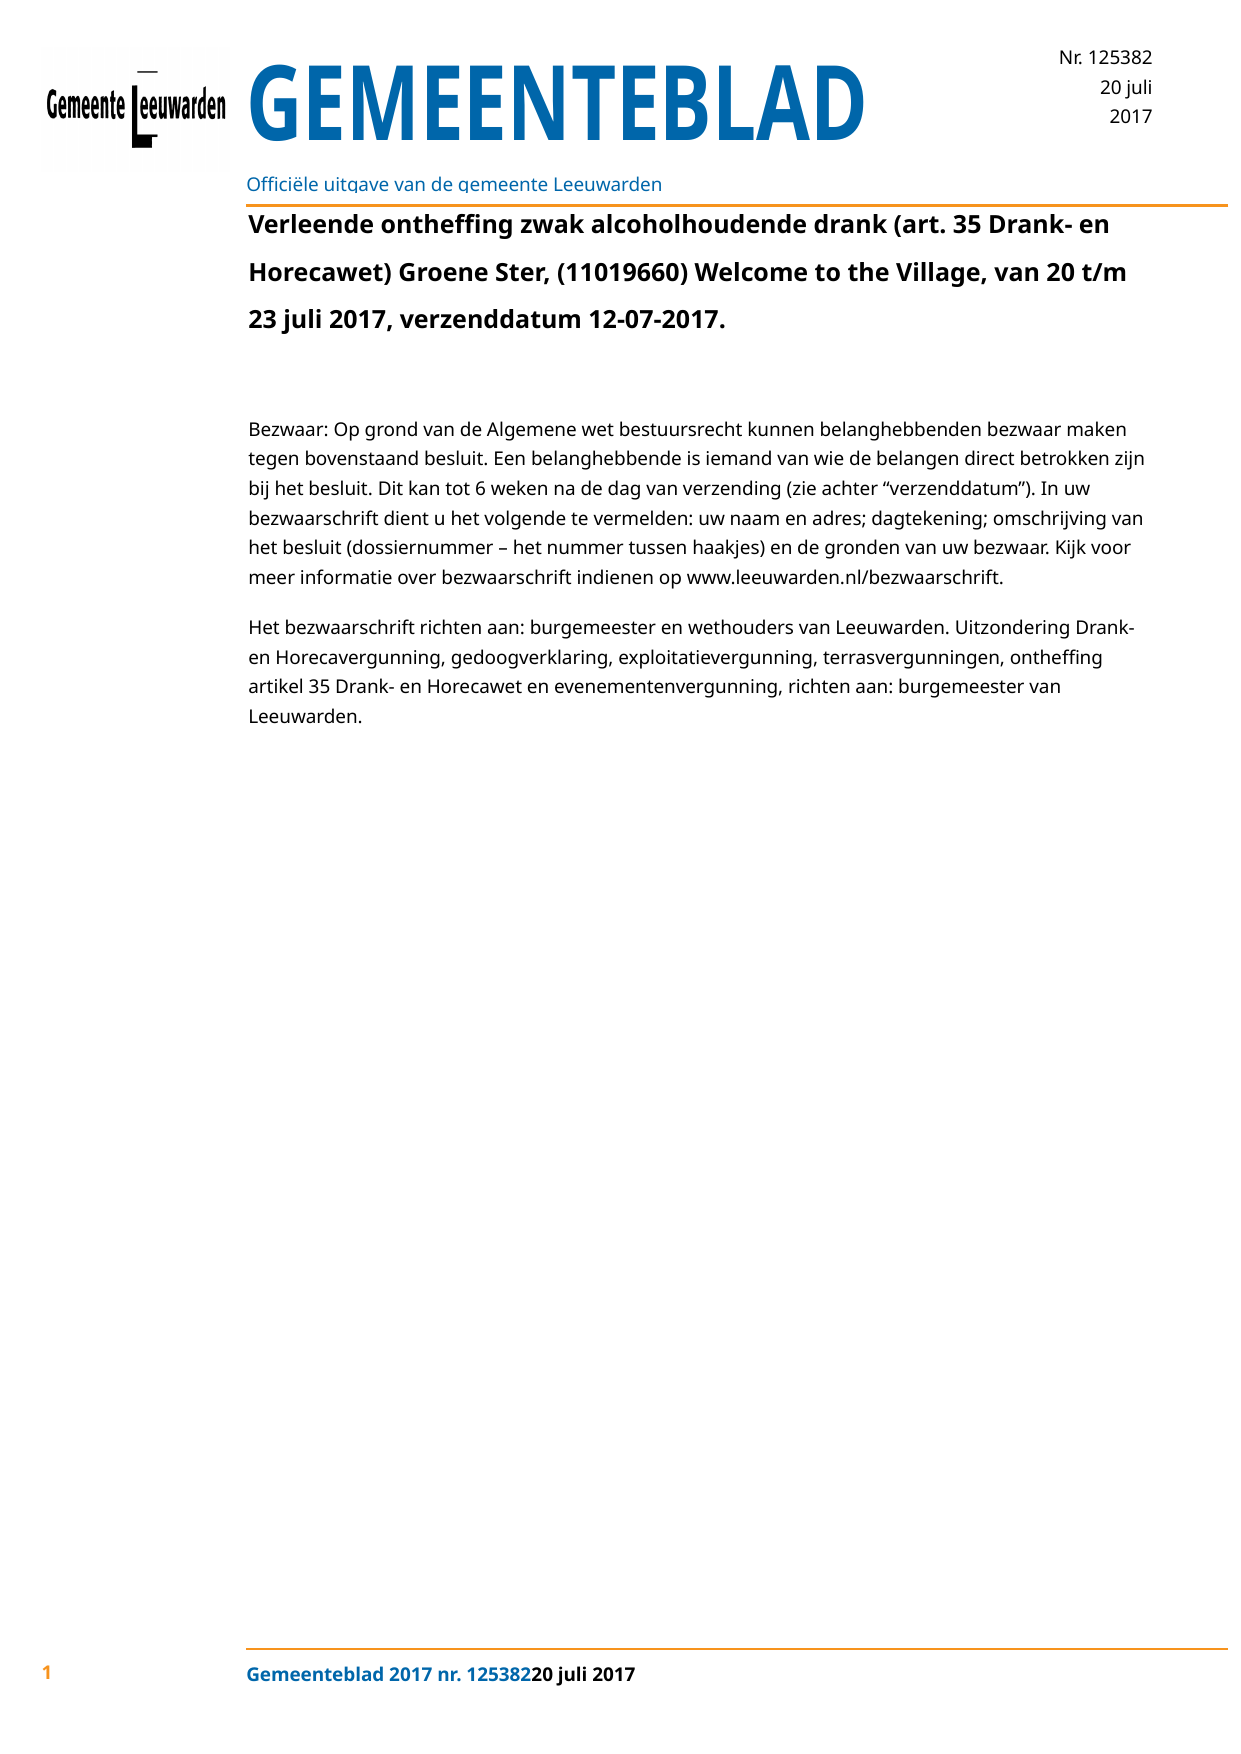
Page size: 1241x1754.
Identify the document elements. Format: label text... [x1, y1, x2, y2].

text Bezwaar: Op grond van de Algemene wet bestuursrecht kunnen belanghebbenden bezwaar maken tegen bovenstaand besluit. Een belanghebbende is iemand van wie de belangen direct betrokken zijn bij het besluit. Dit kan tot 6 weken na de dag van verzending (zie achter “verzenddatum”). In uw bezwaarschrift dient u het volgende te vermelden: uw naam en adres; dagtekening; omschrijving van het besluit (dossiernummer – het nummer tussen haakjes) en de gronden van uw bezwaar. Kijk voor meer informatie over bezwaarschrift indienen op www.leeuwarden.nl/bezwaarschrift. [248, 416, 1152, 589]
text Verleende ontheffing zwak alcoholhoudende drank (art. 35 Drank- en Horecawet) Groene Ster, (11019660) Welcome to the Village, van 20 t/m 23 juli 2017, verzenddatum 12-07-2017. [248, 207, 1152, 336]
text Het bezwaarschrift richten aan: burgemeester en wethouders van Leeuwarden. Uitzondering Drank- en Horecavergunning, gedoogverklaring, exploitatievergunning, terrasvergunningen, ontheffing artikel 35 Drank- en Horecawet en evenementenvergunning, richten aan: burgemeester van Leeuwarden. [248, 614, 1152, 729]
picture [41, 47, 231, 172]
